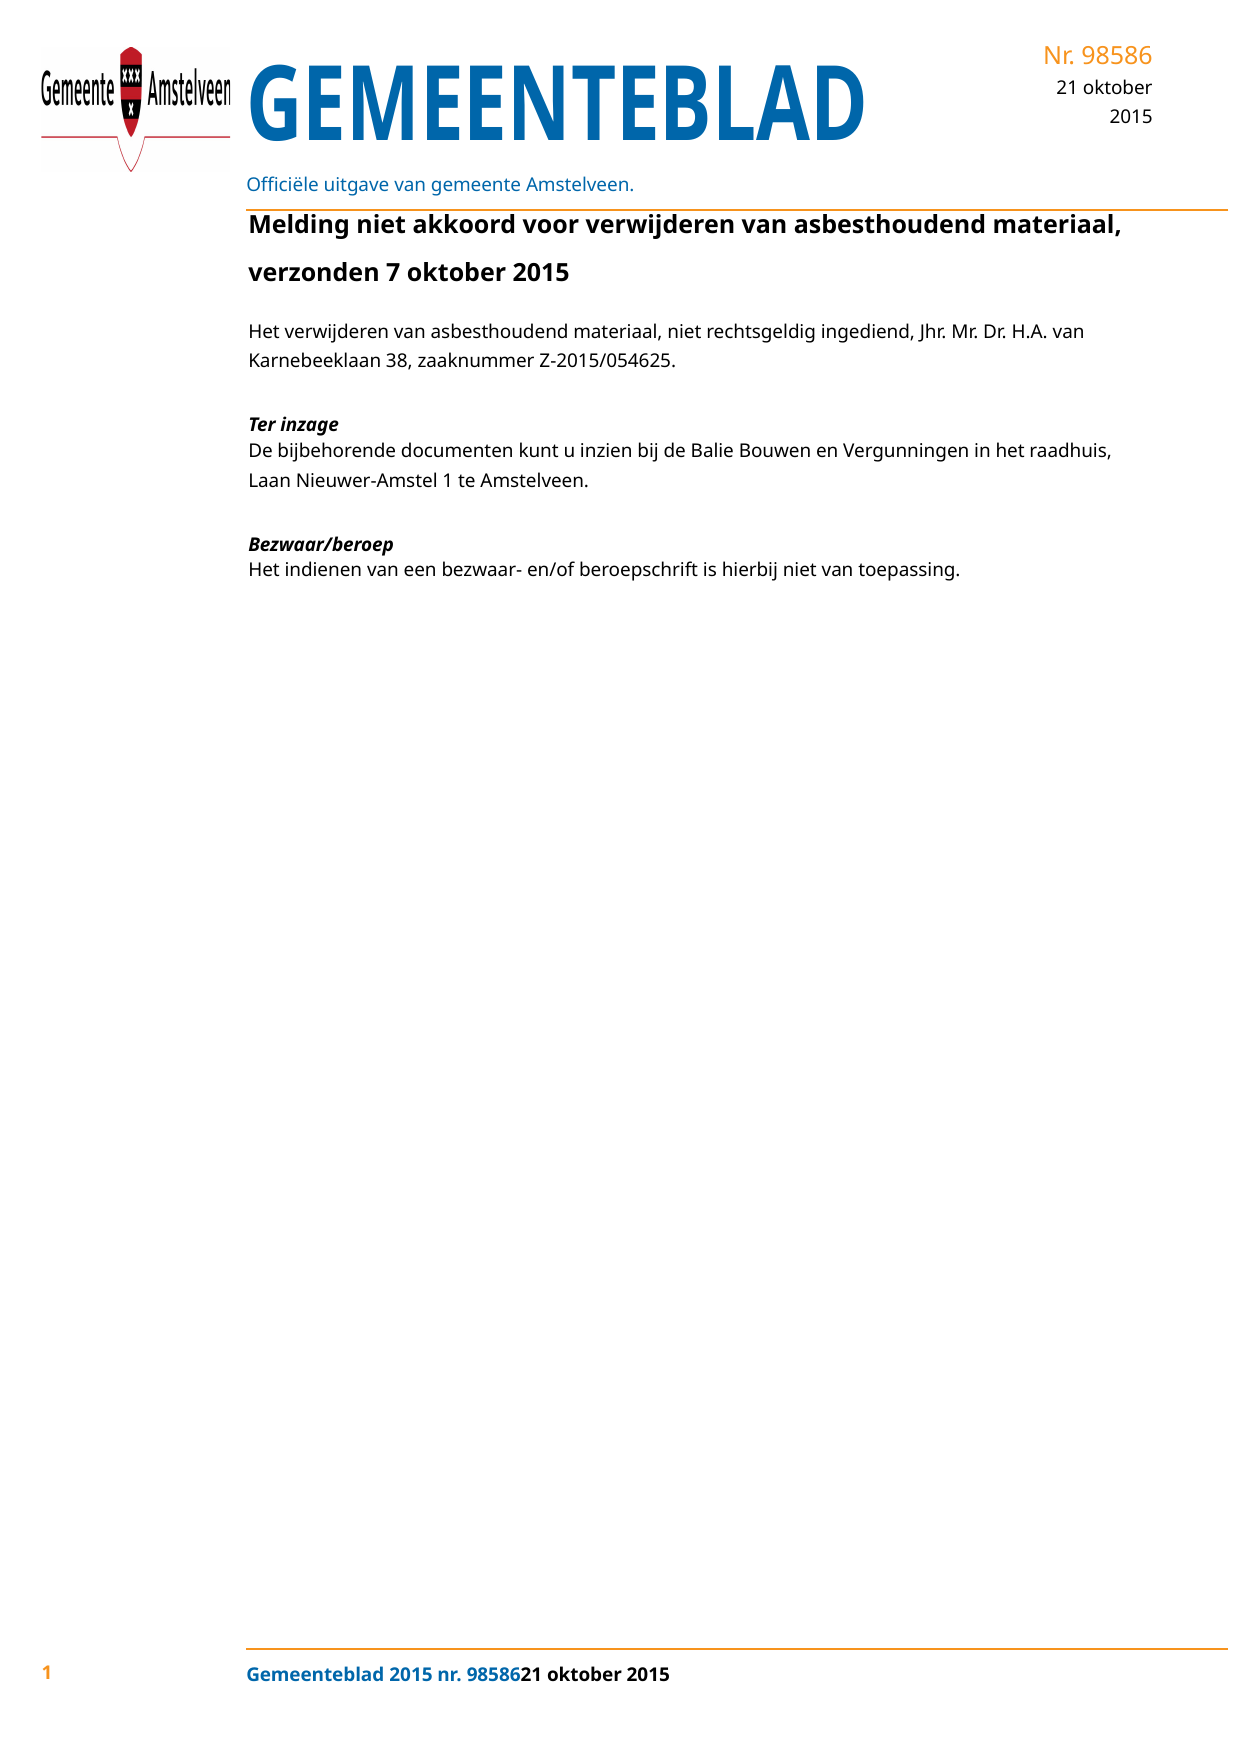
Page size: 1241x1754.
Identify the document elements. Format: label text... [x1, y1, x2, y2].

text Bezwaar/beroep [248, 531, 1152, 556]
text Ter inzage [248, 411, 1152, 437]
picture [41, 47, 231, 172]
text Het verwijderen van asbesthoudend materiaal, niet rechtsgeldig ingediend, Jhr. Mr. Dr. H.A. van Karnebeeklaan 38, zaaknummer Z-2015/054625. [248, 318, 1152, 373]
text Het indienen van een bezwaar- en/of beroepschrift is hierbij niet van toepassing. [248, 556, 1152, 582]
text De bijbehorende documenten kunt u inzien bij de Balie Bouwen en Vergunningen in het raadhuis, Laan Nieuwer-Amstel 1 te Amstelveen. [248, 437, 1152, 492]
text Melding niet akkoord voor verwijderen van asbesthoudend materiaal, verzonden 7 oktober 2015 [248, 211, 1152, 288]
